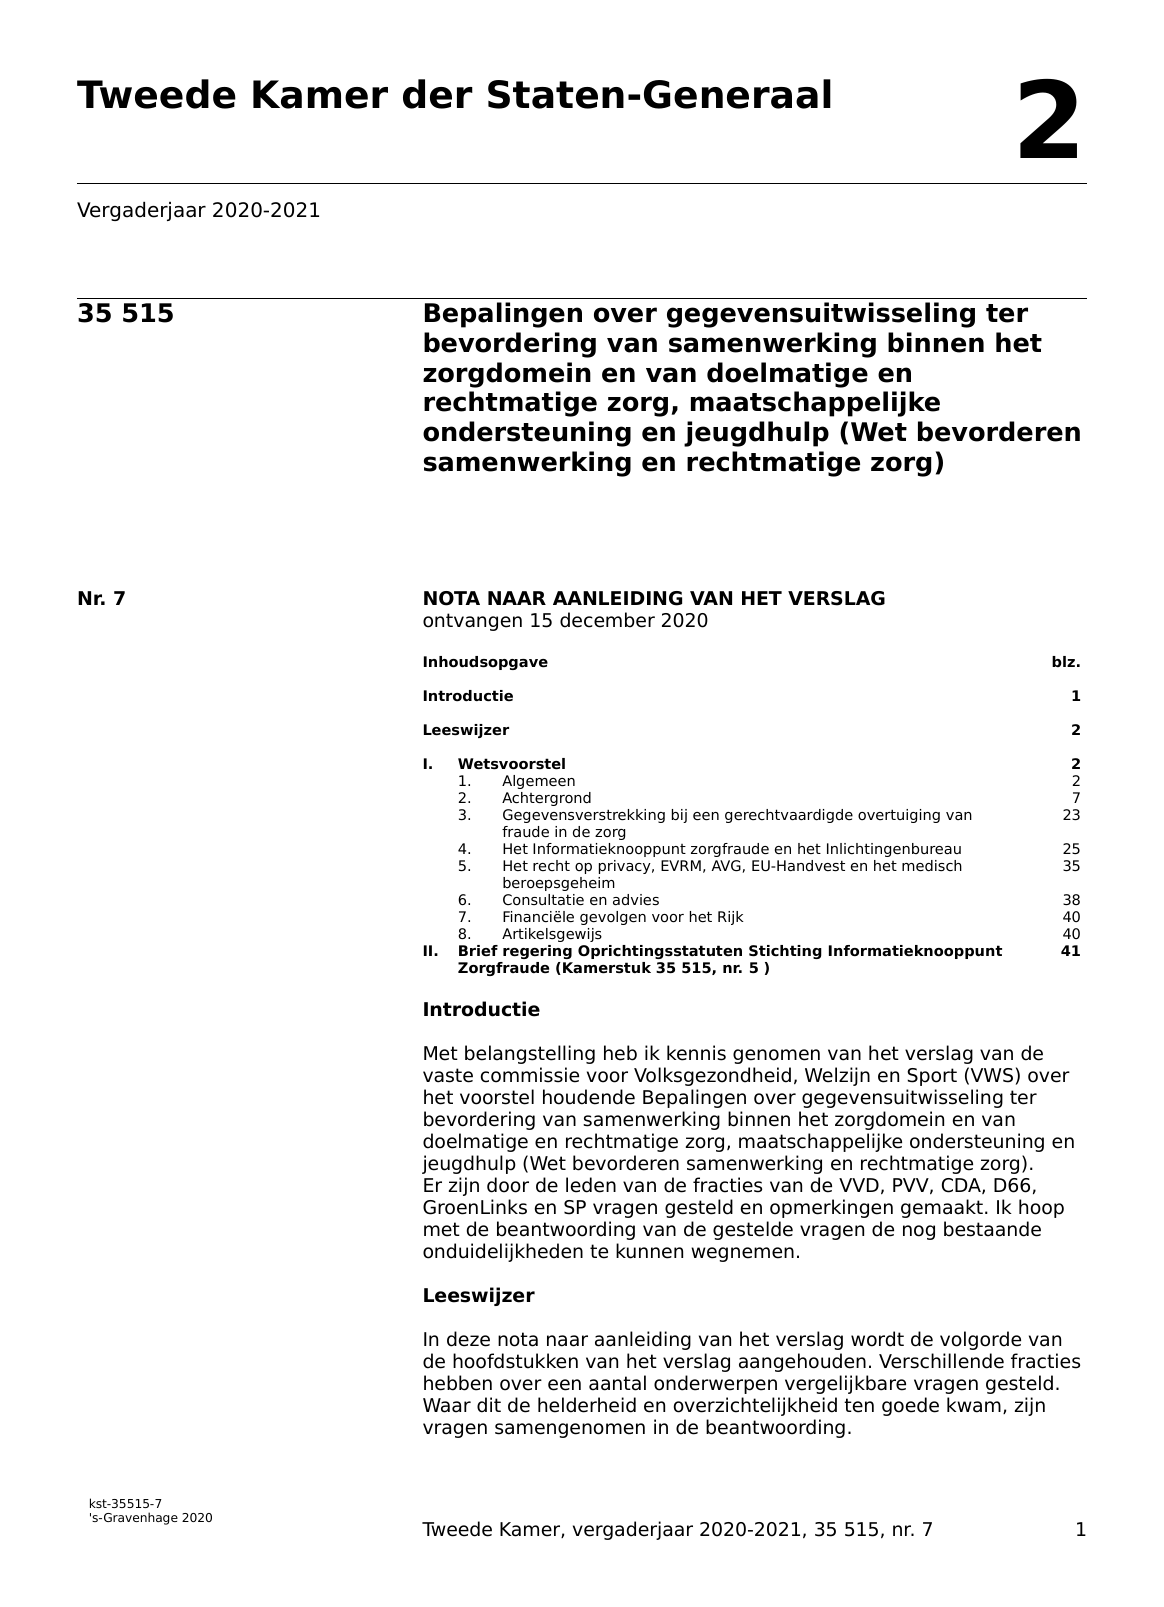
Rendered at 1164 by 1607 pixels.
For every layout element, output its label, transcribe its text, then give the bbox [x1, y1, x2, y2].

table_cell 2 [1028, 773, 1087, 790]
table_cell [422, 790, 452, 807]
table_cell [1028, 671, 1087, 688]
table_cell Achtergrond [496, 790, 1028, 807]
table_cell Wetsvoorstel [452, 756, 1028, 773]
subtitle Leeswijzer [422, 1285, 1087, 1307]
subtitle 35 515 Bepalingen over gegevensuitwisseling ter bevordering van samenwerking binnen het zorgdomein en van doelmatige en rechtmatige zorg, maatschappelijke ondersteuning en jeugdhulp (Wet bevorderen samenwerking en rechtmatige zorg) [77, 299, 1087, 477]
table_cell [496, 739, 1028, 756]
table_cell 3. [452, 807, 496, 841]
table_cell 2. [452, 790, 496, 807]
table_cell Vergaderjaar 2020-2021 [77, 184, 1087, 298]
table_cell 23 [1028, 807, 1087, 841]
text In deze nota naar aanleiding van het verslag wordt de volgorde van de hoofdstukken van het verslag aangehouden. Verschillende fracties hebben over een aantal onderwerpen vergelijkbare vragen gesteld. Waar dit de helderheid en overzichtelijkheid ten goede kwam, zijn vragen samengenomen in de beantwoording. [422, 1329, 1087, 1439]
table_cell 35 [1028, 858, 1087, 892]
table_cell Algemeen [496, 773, 1028, 790]
table_cell [422, 739, 452, 756]
table_cell [422, 705, 452, 722]
table_cell 2 [1028, 756, 1087, 773]
table_cell [452, 739, 496, 756]
table_cell 4. [452, 841, 496, 858]
table_cell Consultatie en advies [496, 892, 1028, 909]
table_cell Introductie [422, 688, 1028, 705]
table_cell 8. [452, 926, 496, 943]
table_cell [1028, 739, 1087, 756]
table_cell 38 [1028, 892, 1087, 909]
table_cell [422, 926, 452, 943]
table_cell [452, 671, 496, 688]
table_cell 40 [1028, 909, 1087, 926]
subtitle Nr. 7 NOTA NAAR AANLEIDING VAN HET VERSLAG [77, 588, 1087, 610]
table_cell 7. [452, 909, 496, 926]
table_cell [452, 705, 496, 722]
table_cell Gegevensverstrekking bij een gerechtvaardigde overtuiging van fraude in de zorg [496, 807, 1028, 841]
table_cell [422, 909, 452, 926]
table_cell [422, 671, 452, 688]
table_cell 6. [452, 892, 496, 909]
table_cell Financiële gevolgen voor het Rijk [496, 909, 1028, 926]
subtitle Introductie [422, 999, 1087, 1021]
table_cell Brief regering Oprichtingsstatuten Stichting Informatieknooppunt Zorgfraude (Kamerstuk 35 515, nr. 5 ) [452, 943, 1028, 977]
table_cell Het recht op privacy, EVRM, AVG, EU-Handvest en het medisch beroepsgeheim [496, 858, 1028, 892]
table_cell 40 [1028, 926, 1087, 943]
table_cell Leeswijzer [422, 722, 1028, 739]
table_cell [496, 671, 1028, 688]
table_cell 1. [452, 773, 496, 790]
text kst-35515-7 [88, 1497, 323, 1511]
table_header Tweede Kamer der Staten-Generaal [77, 59, 886, 183]
table_header blz. [1028, 654, 1087, 671]
table_cell [422, 858, 452, 892]
table_cell 7 [1028, 790, 1087, 807]
table_cell Het Informatieknooppunt zorgfraude en het Inlichtingenbureau [496, 841, 1028, 858]
table_cell 5. [452, 858, 496, 892]
table_cell [422, 841, 452, 858]
table_cell I. [422, 756, 452, 773]
table_cell [422, 773, 452, 790]
table_header 2 [886, 59, 1087, 183]
table_cell [1028, 705, 1087, 722]
table_cell 25 [1028, 841, 1087, 858]
table_cell Artikelsgewijs [496, 926, 1028, 943]
table_cell II. [422, 943, 452, 977]
table_cell 1 [1028, 688, 1087, 705]
table_cell [422, 892, 452, 909]
table_cell 2 [1028, 722, 1087, 739]
table_cell [422, 807, 452, 841]
table_cell 41 [1028, 943, 1087, 977]
text ontvangen 15 december 2020 [422, 610, 1087, 632]
table_header Inhoudsopgave [422, 654, 1028, 671]
text Er zijn door de leden van de fracties van de VVD, PVV, CDA, D66, GroenLinks en SP vragen gesteld en opmerkingen gemaakt. Ik hoop met de beantwoording van de gestelde vragen de nog bestaande onduidelijkheden te kunnen wegnemen. [422, 1175, 1087, 1263]
table_cell [496, 705, 1028, 722]
text Met belangstelling heb ik kennis genomen van het verslag van de vaste commissie voor Volksgezondheid, Welzijn en Sport (VWS) over het voorstel houdende Bepalingen over gegevensuitwisseling ter bevordering van samenwerking binnen het zorgdomein en van doelmatige en rechtmatige zorg, maatschappelijke ondersteuning en jeugdhulp (Wet bevorderen samenwerking en rechtmatige zorg). [422, 1043, 1087, 1175]
text 's-Gravenhage 2020 [88, 1511, 323, 1525]
